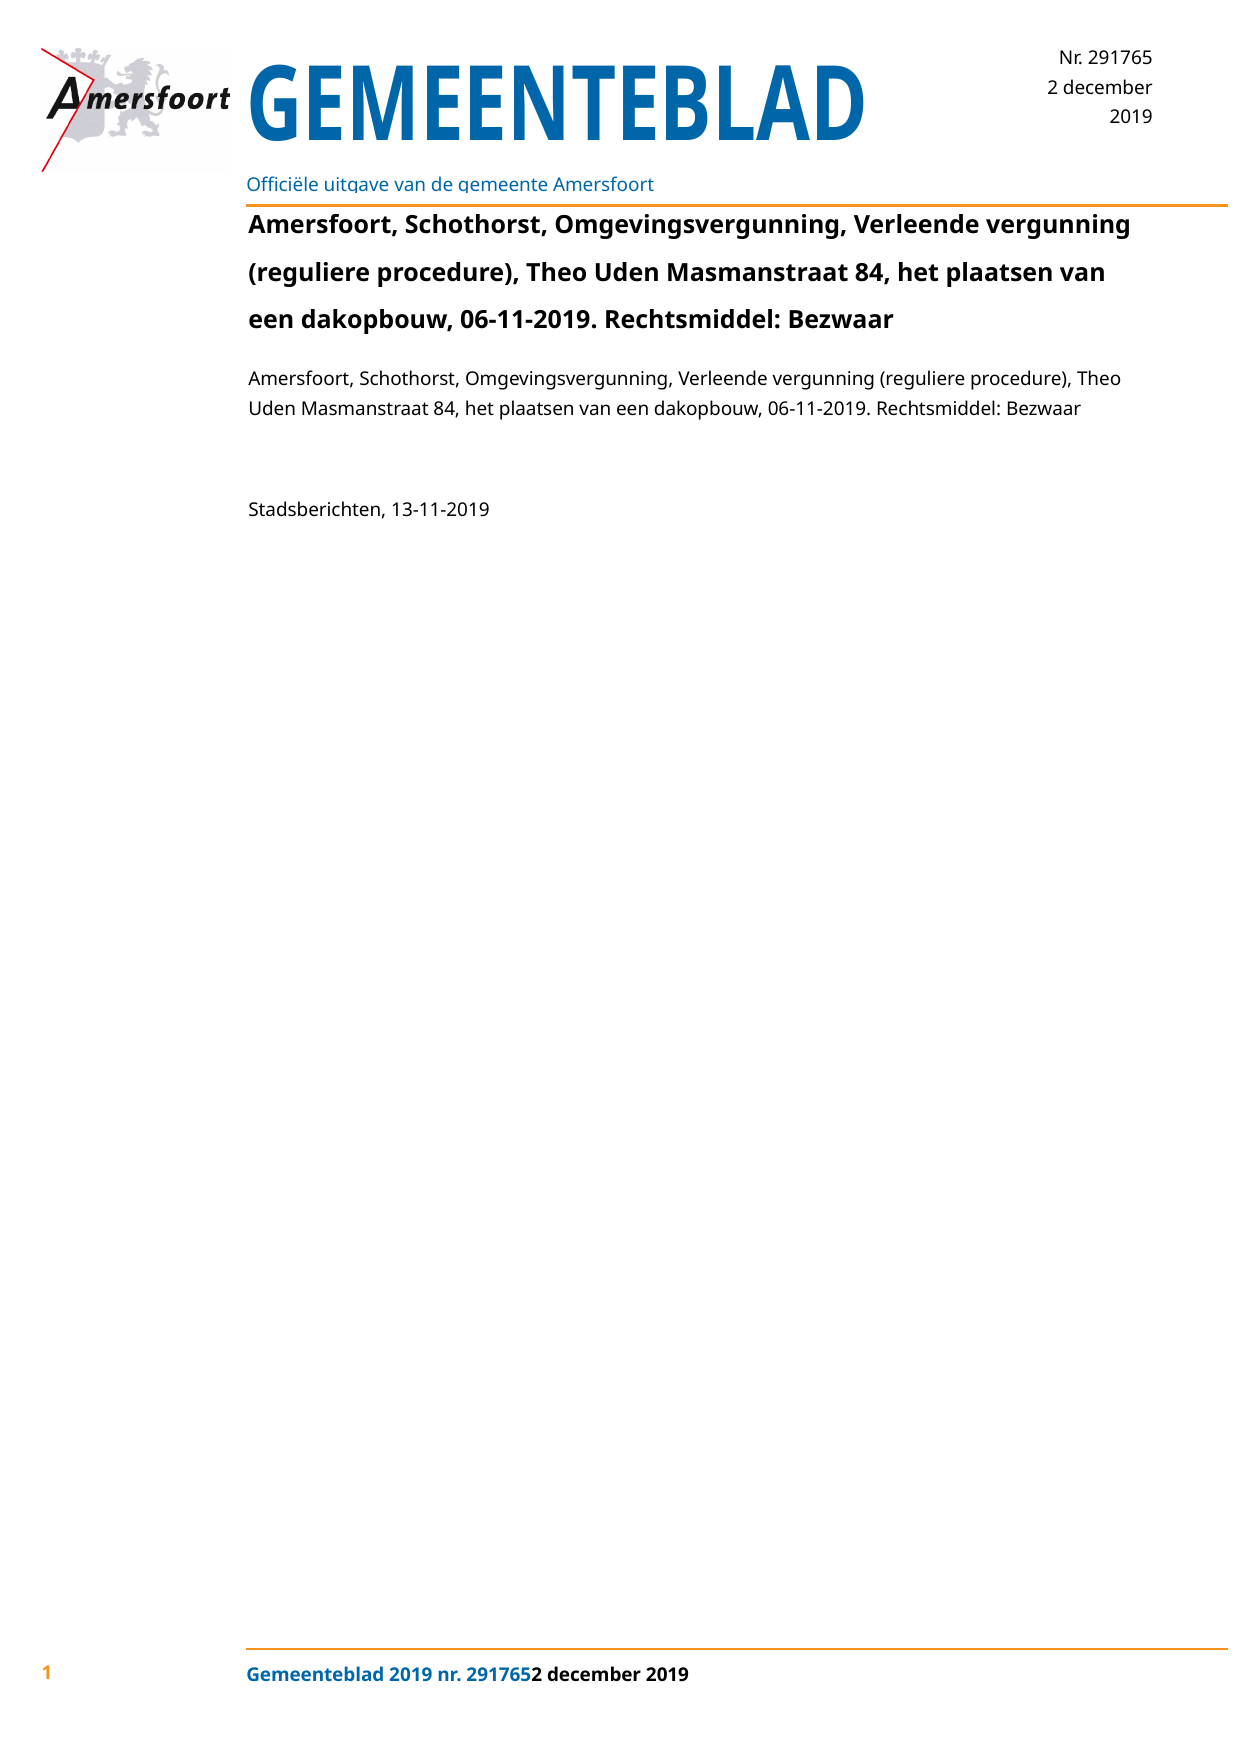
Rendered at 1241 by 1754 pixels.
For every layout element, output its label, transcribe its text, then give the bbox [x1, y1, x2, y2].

text Amersfoort, Schothorst, Omgevingsvergunning, Verleende vergunning (reguliere procedure), Theo Uden Masmanstraat 84, het plaatsen van een dakopbouw, 06-11-2019. Rechtsmiddel: Bezwaar [248, 207, 1152, 336]
picture [41, 47, 231, 172]
text Stadsberichten, 13-11-2019 [248, 496, 1152, 522]
text Amersfoort, Schothorst, Omgevingsvergunning, Verleende vergunning (reguliere procedure), Theo Uden Masmanstraat 84, het plaatsen van een dakopbouw, 06-11-2019. Rechtsmiddel: Bezwaar [248, 366, 1152, 421]
